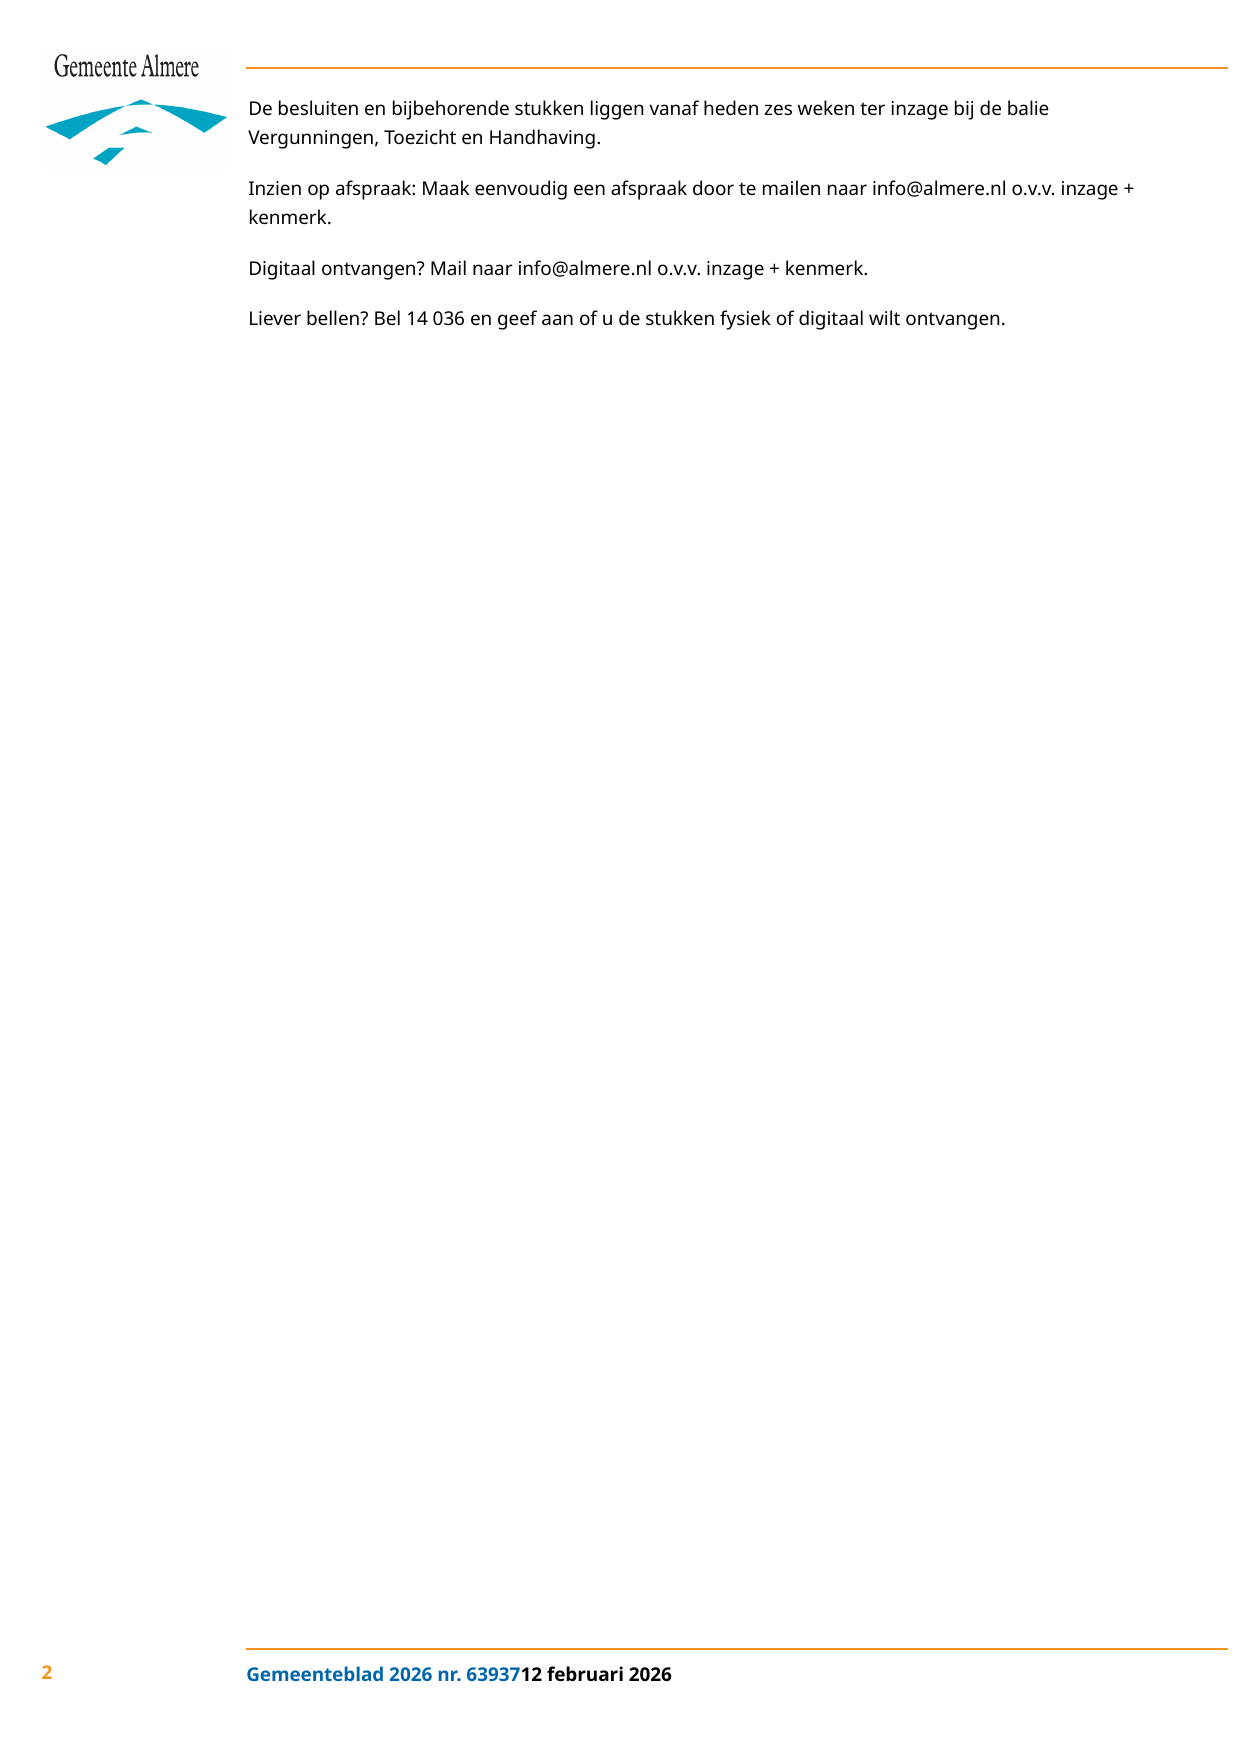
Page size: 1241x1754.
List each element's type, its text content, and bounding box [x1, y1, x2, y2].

text Digitaal ontvangen? Mail naar info@almere.nl o.v.v. inzage + kenmerk. [248, 255, 1152, 281]
text De besluiten en bijbehorende stukken liggen vanaf heden zes weken ter inzage bij de balie Vergunningen, Toezicht en Handhaving. [248, 95, 1152, 150]
text Inzien op afspraak: Maak eenvoudig een afspraak door te mailen naar info@almere.nl o.v.v. inzage + kenmerk. [248, 175, 1152, 230]
picture [41, 47, 231, 172]
text Liever bellen? Bel 14 036 en geef aan of u de stukken fysiek of digitaal wilt ontvangen. [248, 305, 1152, 331]
